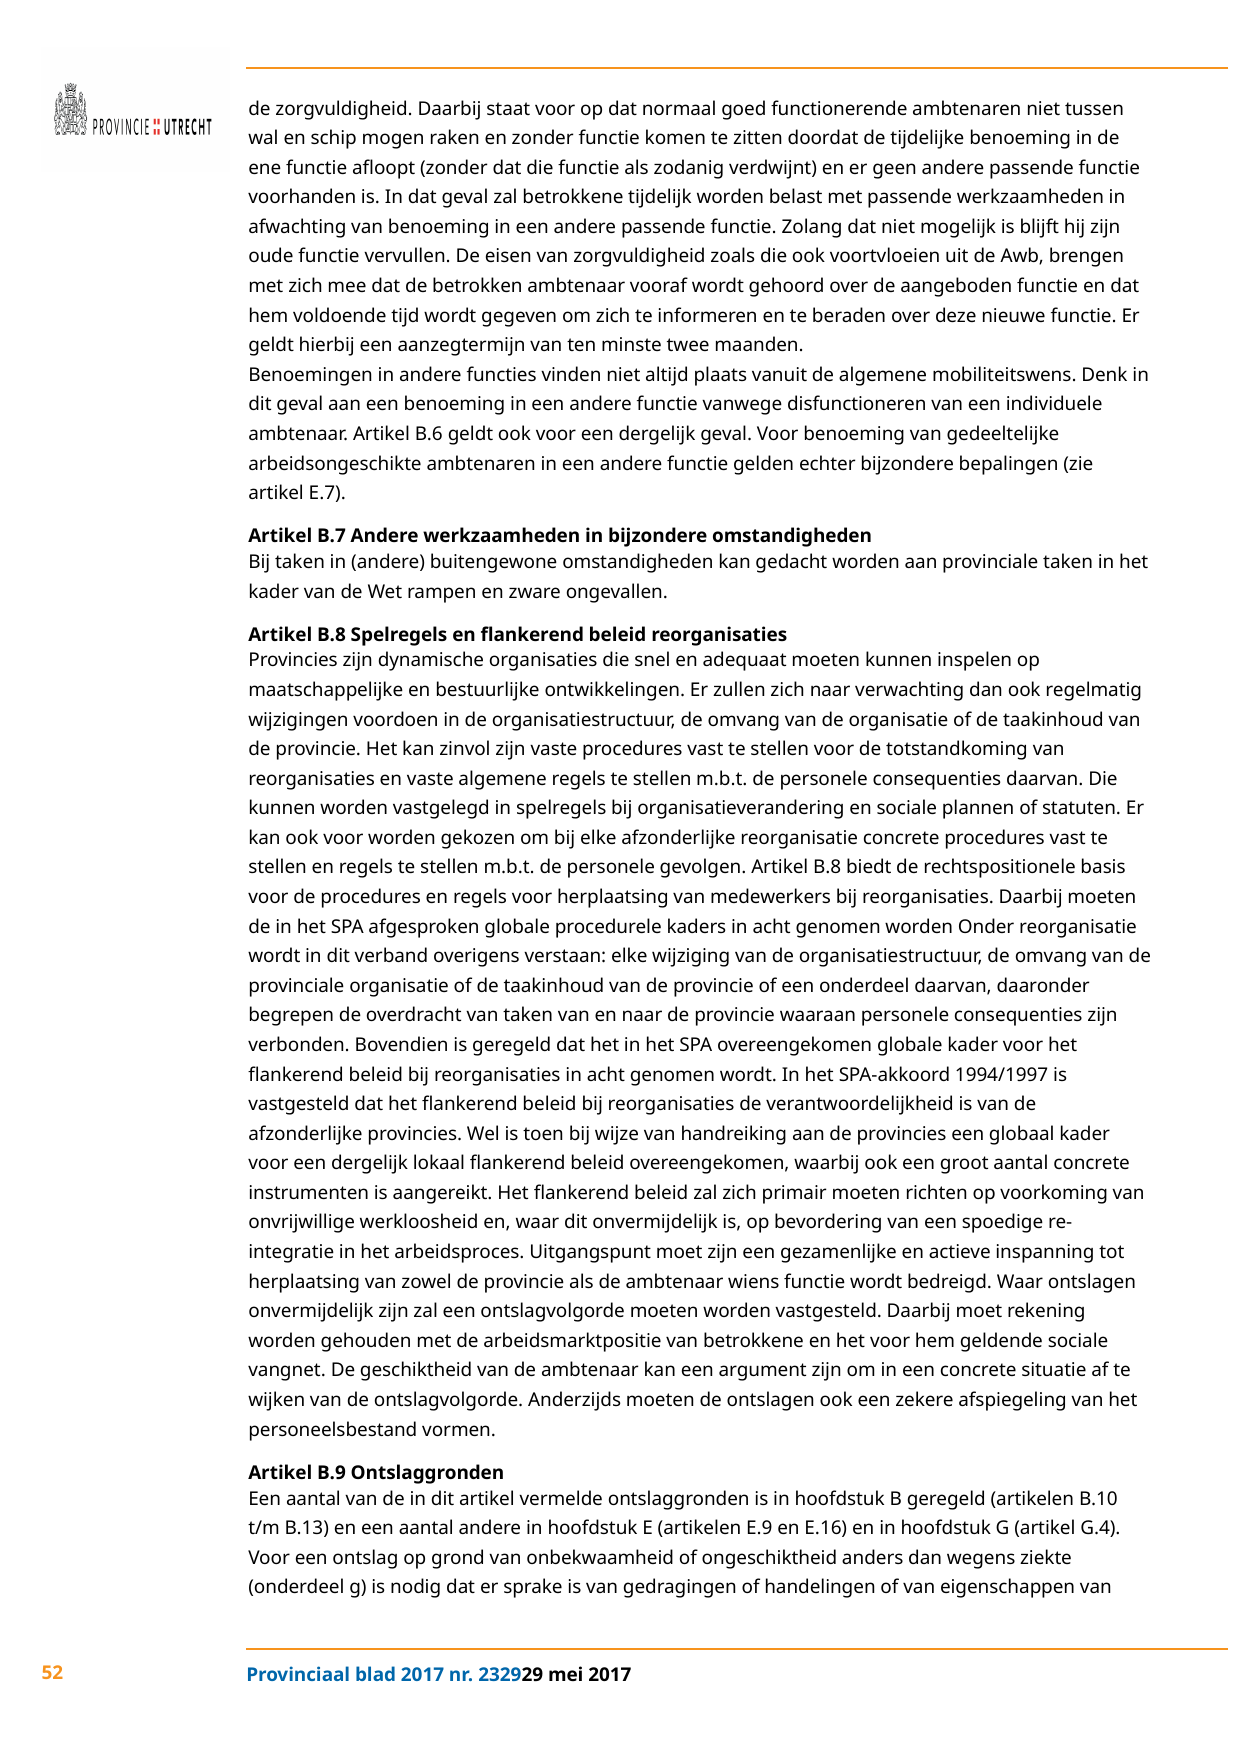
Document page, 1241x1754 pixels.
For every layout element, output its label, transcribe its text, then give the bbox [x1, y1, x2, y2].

text Bij taken in (andere) buitengewone omstandigheden kan gedacht worden aan provinciale taken in het kader van de Wet rampen en zware ongevallen. [248, 548, 1152, 603]
text Provincies zijn dynamische organisaties die snel en adequaat moeten kunnen inspelen op maatschappelijke en bestuurlijke ontwikkelingen. Er zullen zich naar verwachting dan ook regelmatig wijzigingen voordoen in de organisatiestructuur, de omvang van de organisatie of de taakinhoud van de provincie. Het kan zinvol zijn vaste procedures vast te stellen voor de totstandkoming van reorganisaties en vaste algemene regels te stellen m.b.t. de personele consequenties daarvan. Die kunnen worden vastgelegd in spelregels bij organisatieverandering en sociale plannen of statuten. Er kan ook voor worden gekozen om bij elke afzonderlijke reorganisatie concrete procedures vast te stellen en regels te stellen m.b.t. de personele gevolgen. Artikel B.8 biedt de rechtspositionele basis voor de procedures en regels voor herplaatsing van medewerkers bij reorganisaties. Daarbij moeten de in het SPA afgesproken globale procedurele kaders in acht genomen worden Onder reorganisatie wordt in dit verband overigens verstaan: elke wijziging van de organisatiestructuur, de omvang van de provinciale organisatie of de taakinhoud van de provincie of een onderdeel daarvan, daaronder begrepen de overdracht van taken van en naar de provincie waaraan personele consequenties zijn verbonden. Bovendien is geregeld dat het in het SPA overeengekomen globale kader voor het flankerend beleid bij reorganisaties in acht genomen wordt. In het SPA-akkoord 1994/1997 is vastgesteld dat het flankerend beleid bij reorganisaties de verantwoordelijkheid is van de afzonderlijke provincies. Wel is toen bij wijze van handreiking aan de provincies een globaal kader voor een dergelijk lokaal flankerend beleid overeengekomen, waarbij ook een groot aantal concrete instrumenten is aangereikt. Het flankerend beleid zal zich primair moeten richten op voorkoming van onvrijwillige werkloosheid en, waar dit onvermijdelijk is, op bevordering van een spoedige re-integratie in het arbeidsproces. Uitgangspunt moet zijn een gezamenlijke en actieve inspanning tot herplaatsing van zowel de provincie als de ambtenaar wiens functie wordt bedreigd. Waar ontslagen onvermijdelijk zijn zal een ontslagvolgorde moeten worden vastgesteld. Daarbij moet rekening worden gehouden met de arbeidsmarktpositie van betrokkene en het voor hem geldende sociale vangnet. De geschiktheid van de ambtenaar kan een argument zijn om in een concrete situatie af te wijken van de ontslagvolgorde. Anderzijds moeten de ontslagen ook een zekere afspiegeling van het personeelsbestand vormen. [248, 647, 1152, 1442]
picture [41, 47, 231, 172]
text Een aantal van de in dit artikel vermelde ontslaggronden is in hoofdstuk B geregeld (artikelen B.10 t/m B.13) en een aantal andere in hoofdstuk E (artikelen E.9 en E.16) en in hoofdstuk G (artikel G.4). Voor een ontslag op grond van onbekwaamheid of ongeschiktheid anders dan wegens ziekte (onderdeel g) is nodig dat er sprake is van gedragingen of handelingen of van eigenschappen van [248, 1485, 1152, 1599]
text Benoemingen in andere functies vinden niet altijd plaats vanuit de algemene mobiliteitswens. Denk in dit geval aan een benoeming in een andere functie vanwege disfunctioneren van een individuele ambtenaar. Artikel B.6 geldt ook voor een dergelijk geval. Voor benoeming van gedeeltelijke arbeidsongeschikte ambtenaren in een andere functie gelden echter bijzondere bepalingen (zie artikel E.7). [248, 361, 1152, 505]
text Artikel B.8 Spelregels en flankerend beleid reorganisaties [248, 621, 1152, 647]
text de zorgvuldigheid. Daarbij staat voor op dat normaal goed functionerende ambtenaren niet tussen wal en schip mogen raken en zonder functie komen te zitten doordat de tijdelijke benoeming in de ene functie afloopt (zonder dat die functie als zodanig verdwijnt) en er geen andere passende functie voorhanden is. In dat geval zal betrokkene tijdelijk worden belast met passende werkzaamheden in afwachting van benoeming in een andere passende functie. Zolang dat niet mogelijk is blijft hij zijn oude functie vervullen. De eisen van zorgvuldigheid zoals die ook voortvloeien uit de Awb, brengen met zich mee dat de betrokken ambtenaar vooraf wordt gehoord over de aangeboden functie en dat hem voldoende tijd wordt gegeven om zich te informeren en te beraden over deze nieuwe functie. Er geldt hierbij een aanzegtermijn van ten minste twee maanden. [248, 95, 1152, 357]
text Artikel B.7 Andere werkzaamheden in bijzondere omstandigheden [248, 522, 1152, 548]
text Artikel B.9 Ontslaggronden [248, 1459, 1152, 1485]
